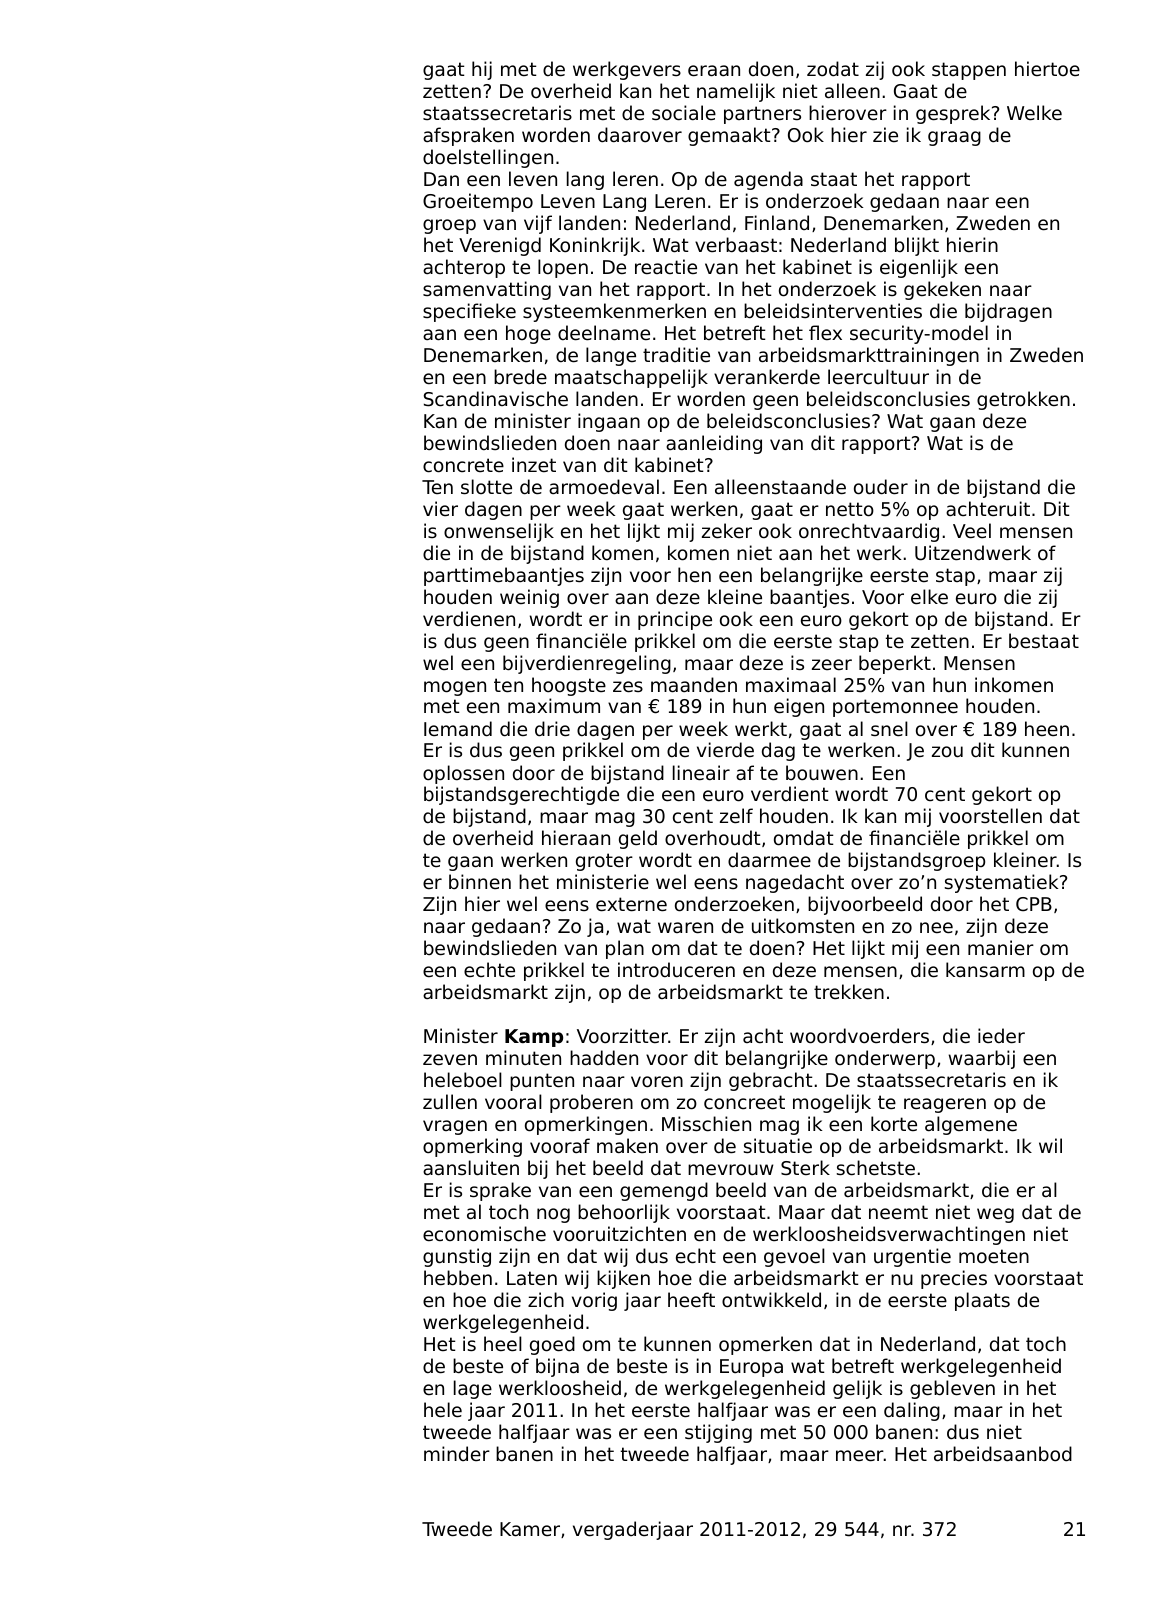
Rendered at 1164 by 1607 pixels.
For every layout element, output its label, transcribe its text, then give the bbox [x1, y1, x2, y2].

text Minister Kamp: Voorzitter. Er zijn acht woordvoerders, die ieder zeven minuten hadden voor dit belangrijke onderwerp, waarbij een heleboel punten naar voren zijn gebracht. De staatssecretaris en ik zullen vooral proberen om zo concreet mogelijk te reageren op de vragen en opmerkingen. Misschien mag ik een korte algemene opmerking vooraf maken over de situatie op de arbeidsmarkt. Ik wil aansluiten bij het beeld dat mevrouw Sterk schetste. [422, 1026, 1087, 1180]
text Dan een leven lang leren. Op de agenda staat het rapport Groeitempo Leven Lang Leren. Er is onderzoek gedaan naar een groep van vijf landen: Nederland, Finland, Denemarken, Zweden en het Verenigd Koninkrijk. Wat verbaast: Nederland blijkt hierin achterop te lopen. De reactie van het kabinet is eigenlijk een samenvatting van het rapport. In het onderzoek is gekeken naar specifieke systeemkenmerken en beleidsinterventies die bijdragen aan een hoge deelname. Het betreft het flex security-model in Denemarken, de lange traditie van arbeidsmarkttrainingen in Zweden en een brede maatschappelijk verankerde leercultuur in de Scandinavische landen. Er worden geen beleidsconclusies getrokken. Kan de minister ingaan op de beleidsconclusies? Wat gaan deze bewindslieden doen naar aanleiding van dit rapport? Wat is de concrete inzet van dit kabinet? [422, 169, 1087, 477]
text Er is sprake van een gemengd beeld van de arbeidsmarkt, die er al met al toch nog behoorlijk voorstaat. Maar dat neemt niet weg dat de economische vooruitzichten en de werkloosheidsverwachtingen niet gunstig zijn en dat wij dus echt een gevoel van urgentie moeten hebben. Laten wij kijken hoe die arbeidsmarkt er nu precies voorstaat en hoe die zich vorig jaar heeft ontwikkeld, in de eerste plaats de werkgelegenheid. [422, 1180, 1087, 1334]
text Ten slotte de armoedeval. Een alleenstaande ouder in de bijstand die vier dagen per week gaat werken, gaat er netto 5% op achteruit. Dit is onwenselijk en het lijkt mij zeker ook onrechtvaardig. Veel mensen die in de bijstand komen, komen niet aan het werk. Uitzendwerk of parttimebaantjes zijn voor hen een belangrijke eerste stap, maar zij houden weinig over aan deze kleine baantjes. Voor elke euro die zij verdienen, wordt er in principe ook een euro gekort op de bijstand. Er is dus geen financiële prikkel om die eerste stap te zetten. Er bestaat wel een bijverdienregeling, maar deze is zeer beperkt. Mensen mogen ten hoogste zes maanden maximaal 25% van hun inkomen met een maximum van € 189 in hun eigen portemonnee houden. Iemand die drie dagen per week werkt, gaat al snel over € 189 heen. Er is dus geen prikkel om de vierde dag te werken. Je zou dit kunnen oplossen door de bijstand lineair af te bouwen. Een bijstandsgerechtigde die een euro verdient wordt 70 cent gekort op de bijstand, maar mag 30 cent zelf houden. Ik kan mij voorstellen dat de overheid hieraan geld overhoudt, omdat de financiële prikkel om te gaan werken groter wordt en daarmee de bijstandsgroep kleiner. Is er binnen het ministerie wel eens nagedacht over zo’n systematiek? Zijn hier wel eens externe onderzoeken, bijvoorbeeld door het CPB, naar gedaan? Zo ja, wat waren de uitkomsten en zo nee, zijn deze bewindslieden van plan om dat te doen? Het lijkt mij een manier om een echte prikkel te introduceren en deze mensen, die kansarm op de arbeidsmarkt zijn, op de arbeidsmarkt te trekken. [422, 477, 1087, 1004]
text gaat hij met de werkgevers eraan doen, zodat zij ook stappen hiertoe zetten? De overheid kan het namelijk niet alleen. Gaat de staatssecretaris met de sociale partners hierover in gesprek? Welke afspraken worden daarover gemaakt? Ook hier zie ik graag de doelstellingen. [422, 59, 1087, 169]
text Het is heel goed om te kunnen opmerken dat in Nederland, dat toch de beste of bijna de beste is in Europa wat betreft werkgelegenheid en lage werkloosheid, de werkgelegenheid gelijk is gebleven in het hele jaar 2011. In het eerste halfjaar was er een daling, maar in het tweede halfjaar was er een stijging met 50 000 banen: dus niet minder banen in het tweede halfjaar, maar meer. Het arbeidsaanbod [422, 1334, 1087, 1466]
